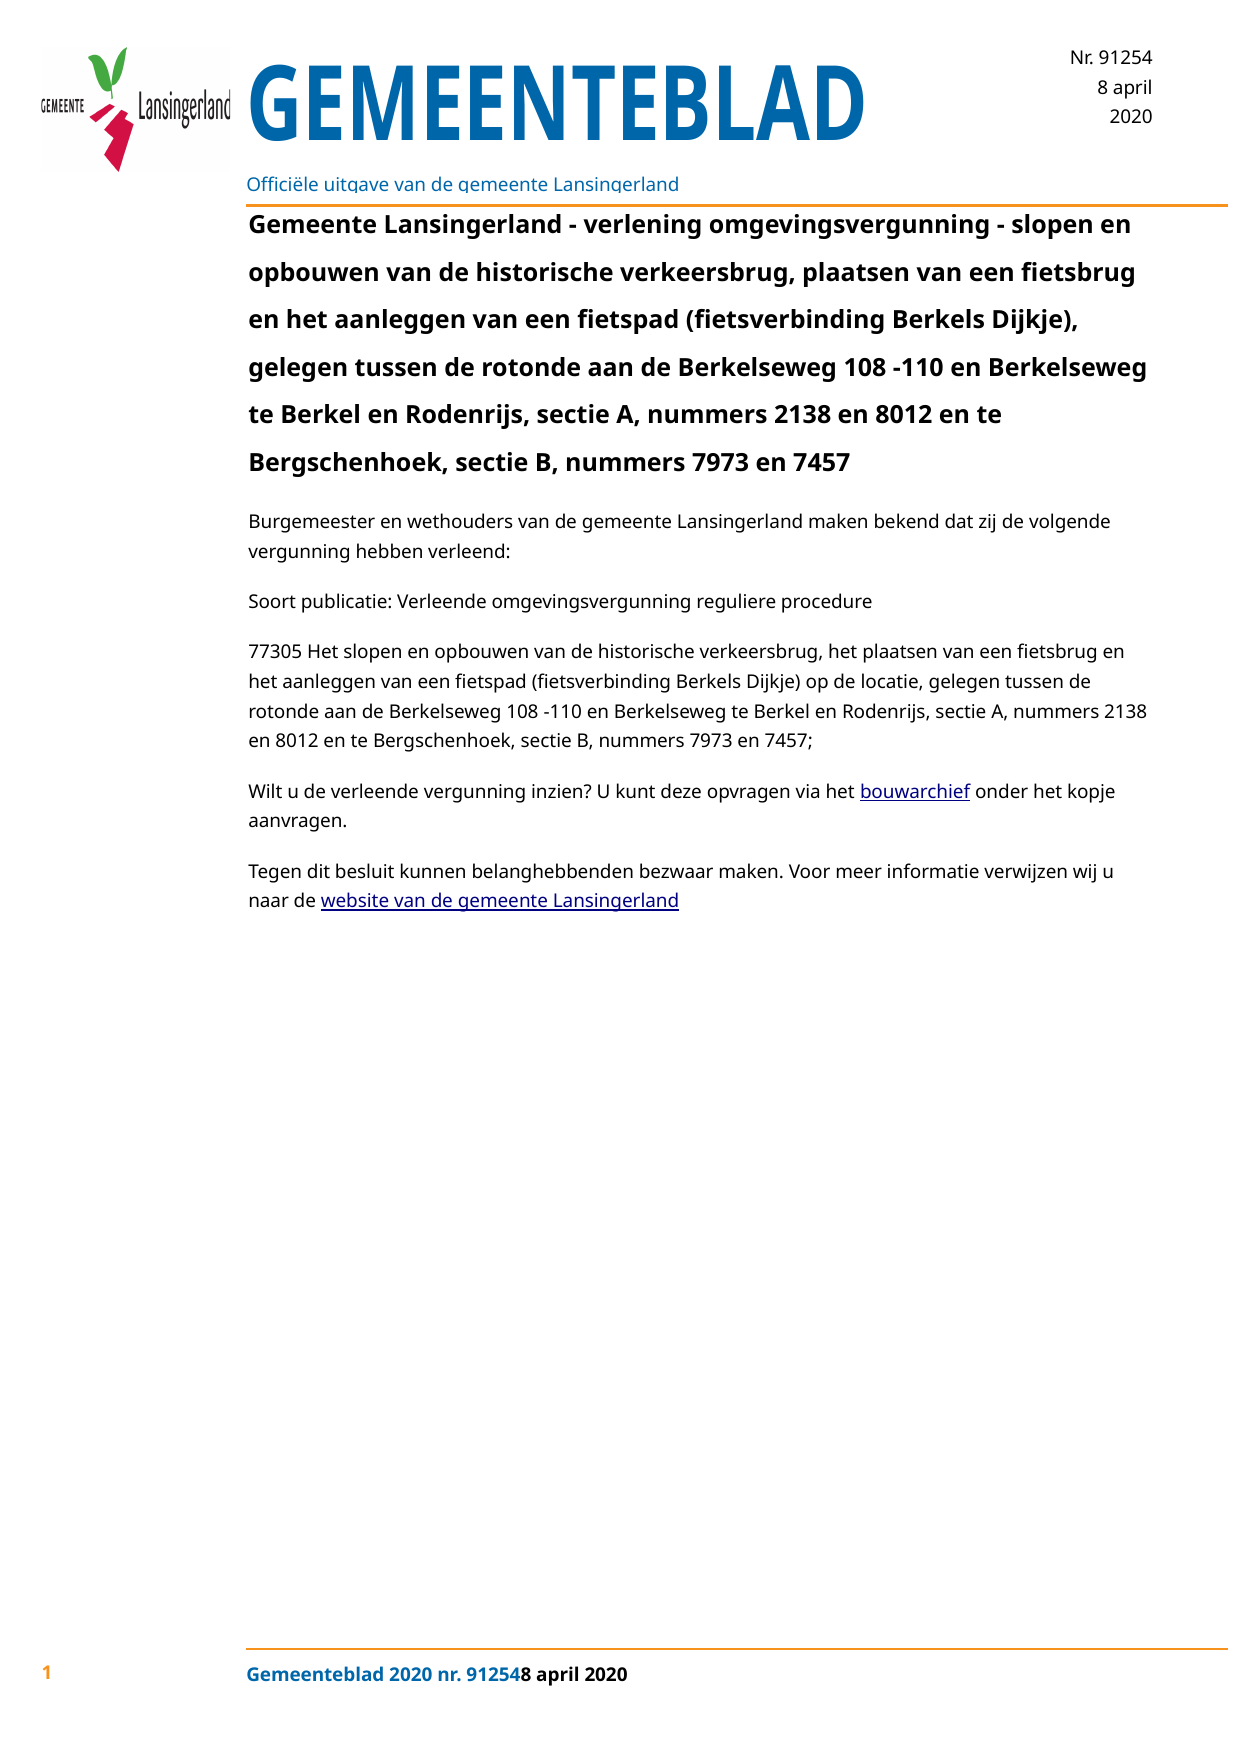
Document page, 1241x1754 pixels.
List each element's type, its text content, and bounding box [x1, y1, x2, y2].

text Tegen dit besluit kunnen belanghebbenden bezwaar maken. Voor meer informatie verwijzen wij u naar de website van de gemeente Lansingerland [248, 858, 1152, 913]
text Gemeente Lansingerland - verlening omgevingsvergunning - slopen en opbouwen van de historische verkeersbrug, plaatsen van een fietsbrug en het aanleggen van een fietspad (fietsverbinding Berkels Dijkje), gelegen tussen de rotonde aan de Berkelseweg 108 -110 en Berkelseweg te Berkel en Rodenrijs, sectie A, nummers 2138 en 8012 en te Bergschenhoek, sectie B, nummers 7973 en 7457 [248, 207, 1152, 479]
text 77305 Het slopen en opbouwen van de historische verkeersbrug, het plaatsen van een fietsbrug en het aanleggen van een fietspad (fietsverbinding Berkels Dijkje) op de locatie, gelegen tussen de rotonde aan de Berkelseweg 108 -110 en Berkelseweg te Berkel en Rodenrijs, sectie A, nummers 2138 en 8012 en te Bergschenhoek, sectie B, nummers 7973 en 7457; [248, 639, 1152, 753]
text Soort publicatie: Verleende omgevingsvergunning reguliere procedure [248, 588, 1152, 614]
picture [41, 47, 231, 172]
text Burgemeester en wethouders van de gemeente Lansingerland maken bekend dat zij de volgende vergunning hebben verleend: [248, 508, 1152, 564]
text Wilt u de verleende vergunning inzien? U kunt deze opvragen via het bouwarchief onder het kopje aanvragen. [248, 778, 1152, 833]
